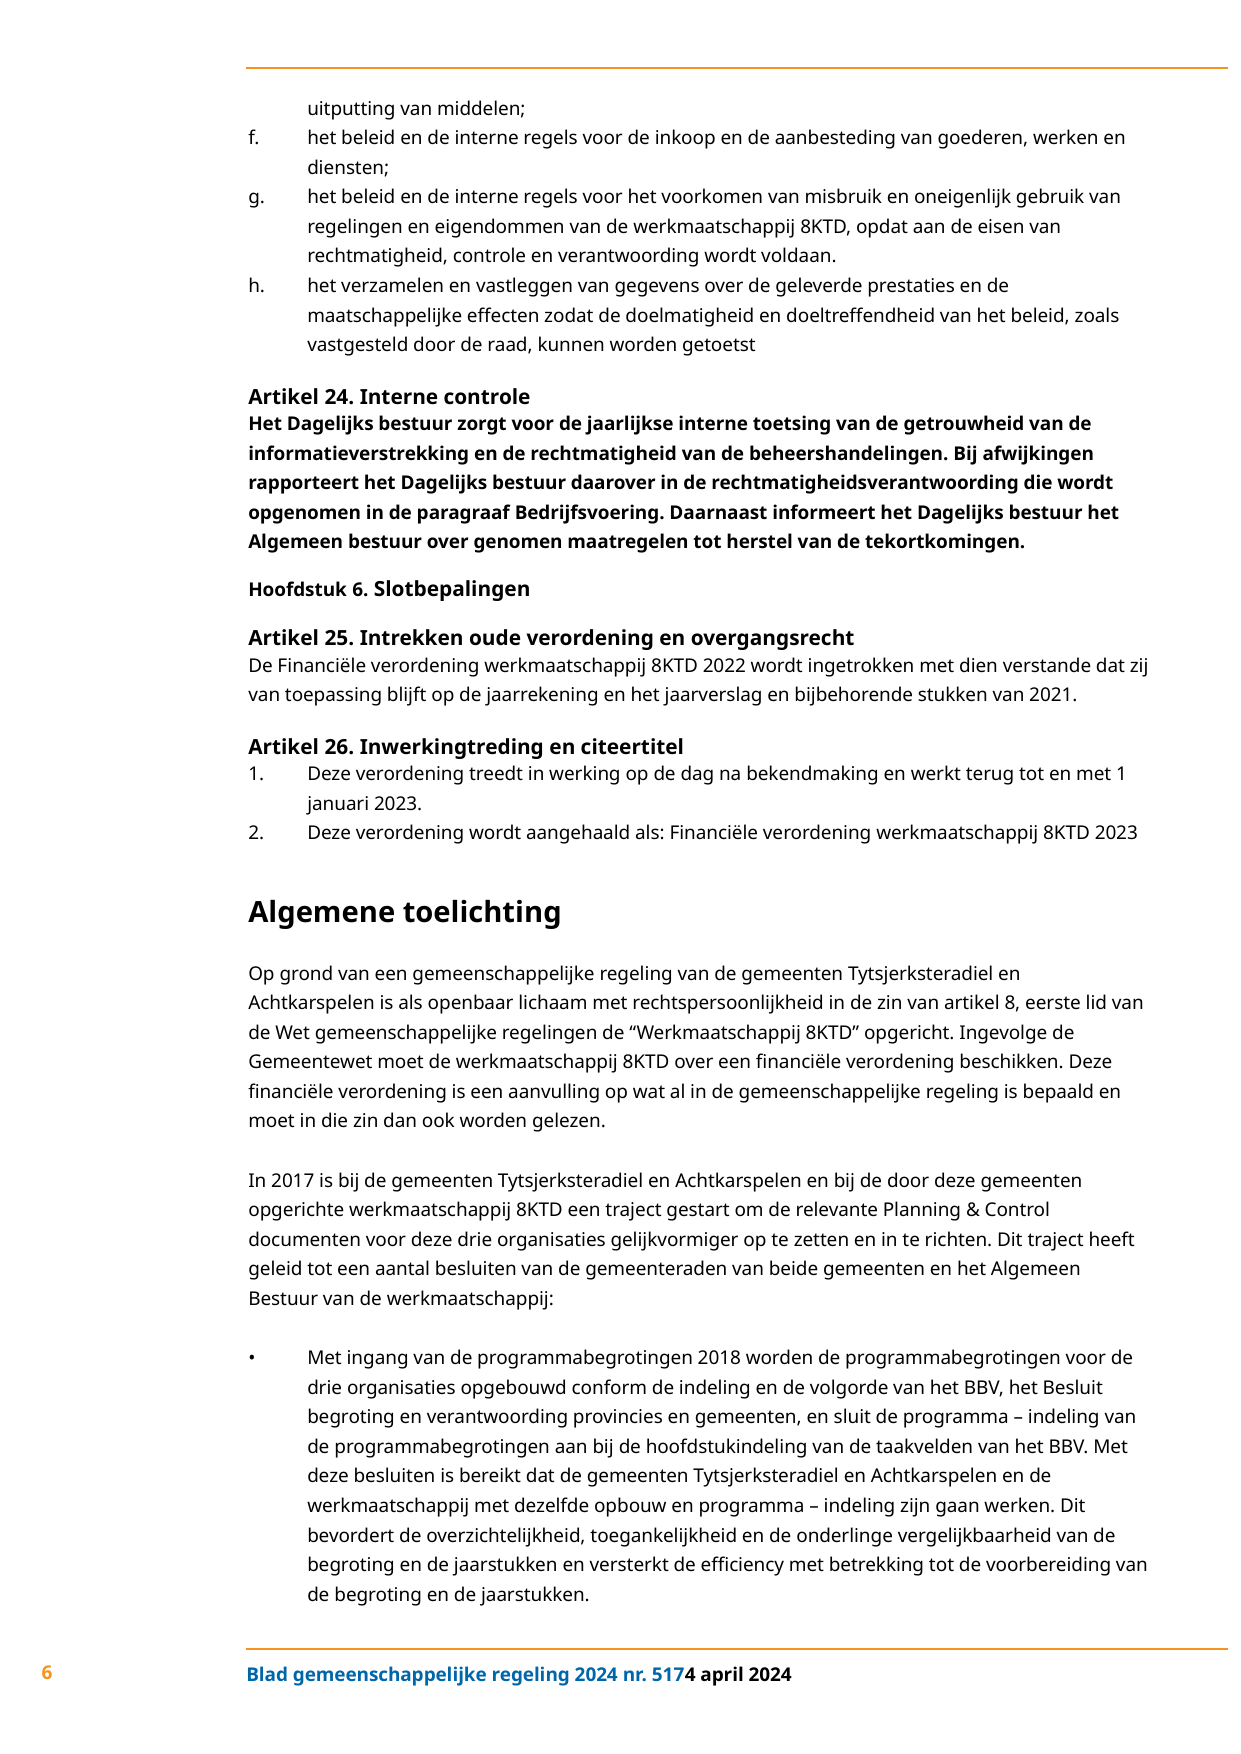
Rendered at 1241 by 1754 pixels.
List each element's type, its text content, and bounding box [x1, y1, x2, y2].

text In 2017 is bij de gemeenten Tytsjerksteradiel en Achtkarspelen en bij de door deze gemeenten opgerichte werkmaatschappij 8KTD een traject gestart om de relevante Planning & Control documenten voor deze drie organisaties gelijkvormiger op te zetten en in te richten. Dit traject heeft geleid tot een aantal besluiten van de gemeenteraden van beide gemeenten en het Algemeen Bestuur van de werkmaatschappij: [248, 1167, 1152, 1311]
text Artikel 25. Intrekken oude verordening en overgangsrecht [248, 623, 1152, 652]
text Hoofdstuk 6. Slotbepalingen [248, 574, 1152, 603]
list Met ingang van de programmabegrotingen 2018 worden de programmabegrotingen voor de drie organisaties opgebouwd conform de indeling en de volgorde van het BBV, het Besluit begroting en verantwoording provincies en gemeenten, en sluit de programma – indeling van de programmabegrotingen aan bij de hoofdstukindeling van de taakvelden van het BBV. Met deze besluiten is bereikt dat de gemeenten Tytsjerksteradiel en Achtkarspelen en de werkmaatschappij met dezelfde opbouw en programma – indeling zijn gaan werken. Dit bevordert de overzichtelijkheid, toegankelijkheid en de onderlinge vergelijkbaarheid van de begroting en de jaarstukken en versterkt de efficiency met betrekking tot de voorbereiding van de begroting en de jaarstukken. [248, 1344, 1152, 1607]
text Artikel 24. Interne controle [248, 382, 1152, 410]
list het verzamelen en vastleggen van gegevens over de geleverde prestaties en de maatschappelijke effecten zodat de doelmatigheid en doeltreffendheid van het beleid, zoals vastgesteld door de raad, kunnen worden getoetst [248, 272, 1152, 357]
list Deze verordening treedt in werking op de dag na bekendmaking en werkt terug tot en met 1 januari 2023. [248, 760, 1152, 816]
text Het Dagelijks bestuur zorgt voor de jaarlijkse interne toetsing van de getrouwheid van de informatieverstrekking en de rechtmatigheid van de beheershandelingen. Bij afwijkingen rapporteert het Dagelijks bestuur daarover in de rechtmatigheidsverantwoording die wordt opgenomen in de paragraaf Bedrijfsvoering. Daarnaast informeert het Dagelijks bestuur het Algemeen bestuur over genomen maatregelen tot herstel van de tekortkomingen. [248, 410, 1152, 554]
list het beleid en de interne regels voor de inkoop en de aanbesteding van goederen, werken en diensten; [248, 124, 1152, 180]
list het beleid en de interne regels voor het voorkomen van misbruik en oneigenlijk gebruik van regelingen en eigendommen van de werkmaatschappij 8KTD, opdat aan de eisen van rechtmatigheid, controle en verantwoording wordt voldaan. [248, 183, 1152, 268]
text Algemene toelichting [248, 891, 1152, 931]
text Artikel 26. Inwerkingtreding en citeertitel [248, 732, 1152, 760]
list Deze verordening wordt aangehaald als: Financiële verordening werkmaatschappij 8KTD 2023 [248, 819, 1152, 845]
picture [41, 47, 231, 172]
text Op grond van een gemeenschappelijke regeling van de gemeenten Tytsjerksteradiel en Achtkarspelen is als openbaar lichaam met rechtspersoonlijkheid in de zin van artikel 8, eerste lid van de Wet gemeenschappelijke regelingen de “Werkmaatschappij 8KTD” opgericht. Ingevolge de Gemeentewet moet de werkmaatschappij 8KTD over een financiële verordening beschikken. Deze financiële verordening is een aanvulling op wat al in de gemeenschappelijke regeling is bepaald en moet in die zin dan ook worden gelezen. [248, 960, 1152, 1133]
list uitputting van middelen; [248, 95, 1152, 121]
text De Financiële verordening werkmaatschappij 8KTD 2022 wordt ingetrokken met dien verstande dat zij van toepassing blijft op de jaarrekening en het jaarverslag en bijbehorende stukken van 2021. [248, 652, 1152, 707]
